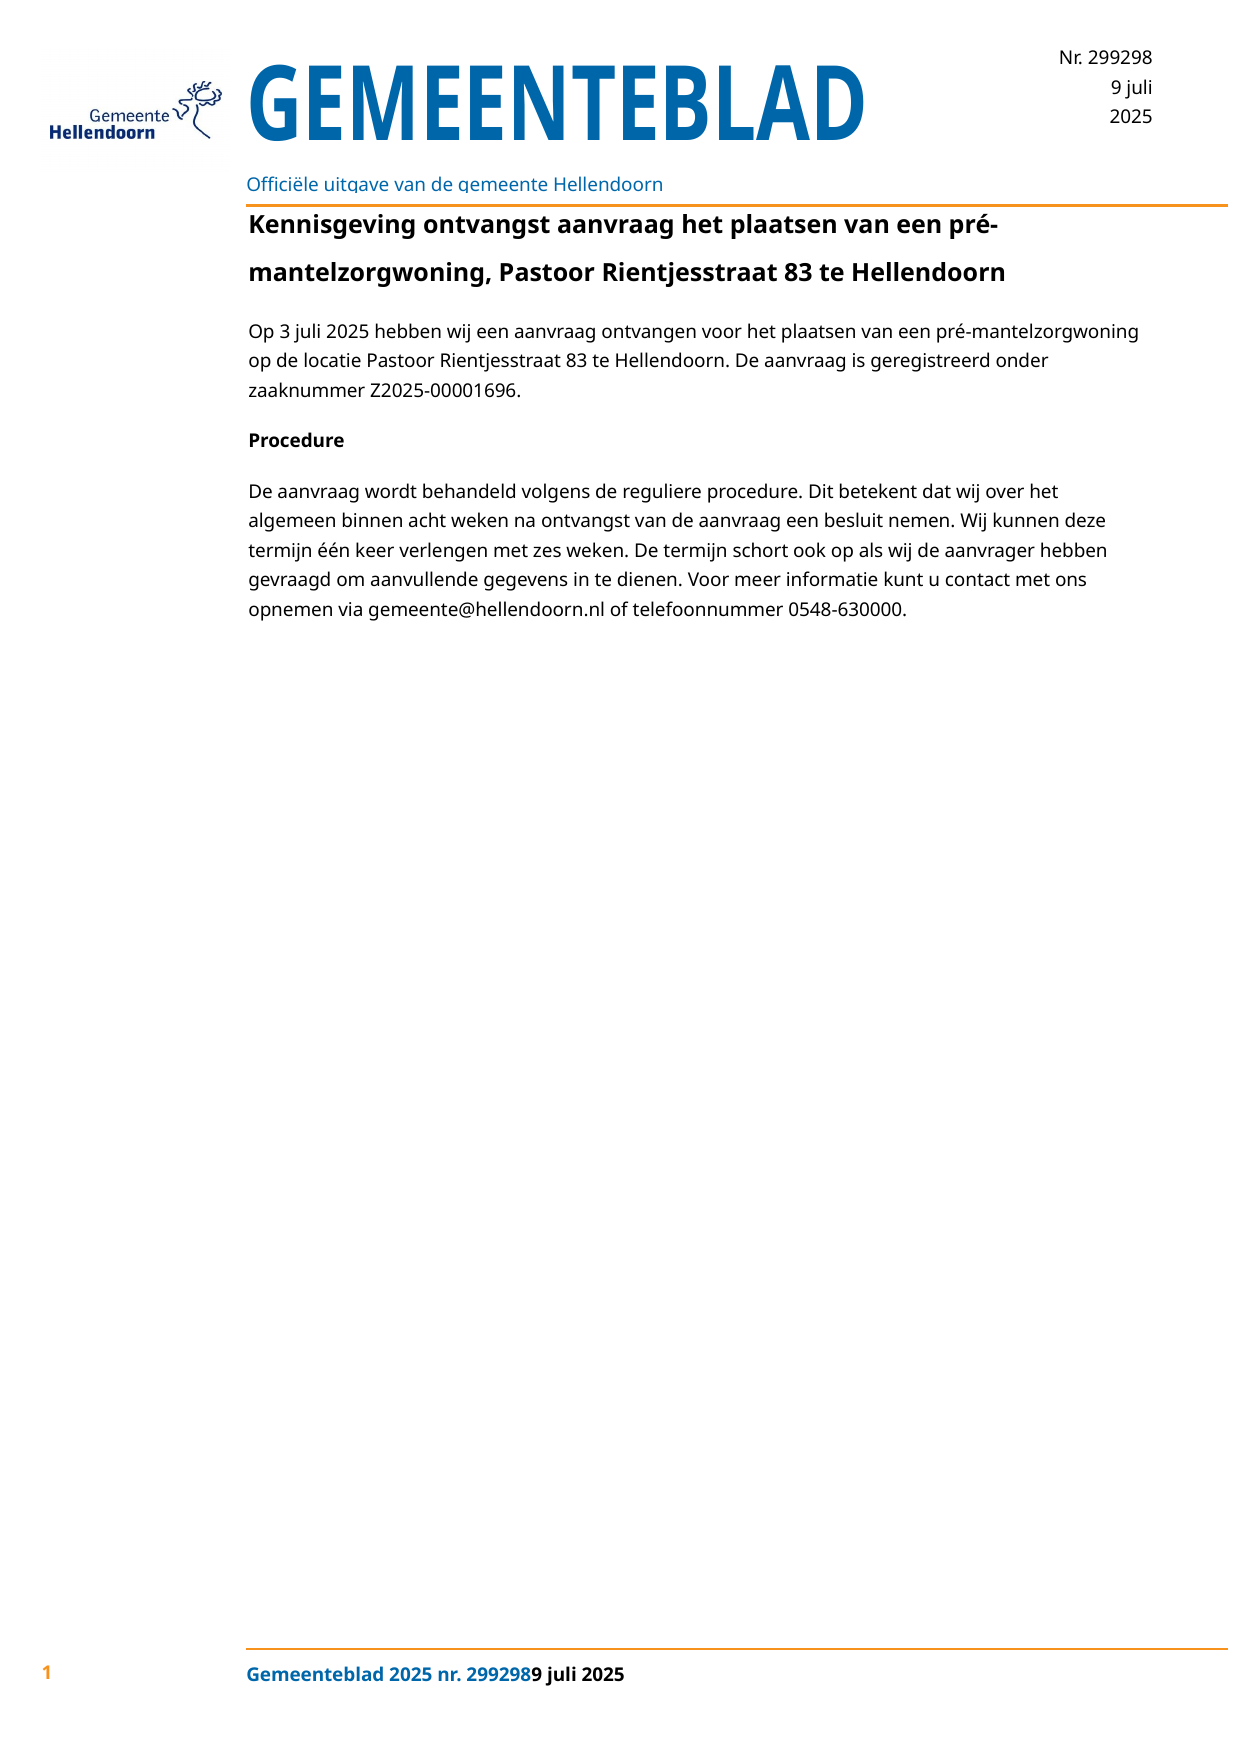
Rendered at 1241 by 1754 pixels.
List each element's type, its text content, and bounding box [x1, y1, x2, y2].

text Kennisgeving ontvangst aanvraag het plaatsen van een pré-mantelzorgwoning, Pastoor Rientjesstraat 83 te Hellendoorn [248, 207, 1152, 288]
text Procedure [248, 427, 1152, 453]
text De aanvraag wordt behandeld volgens de reguliere procedure. Dit betekent dat wij over het algemeen binnen acht weken na ontvangst van de aanvraag een besluit nemen. Wij kunnen deze termijn één keer verlengen met zes weken. De termijn schort ook op als wij de aanvrager hebben gevraagd om aanvullende gegevens in te dienen. Voor meer informatie kunt u contact met ons opnemen via gemeente@hellendoorn.nl of telefoonnummer 0548-630000. [248, 478, 1152, 622]
text Op 3 juli 2025 hebben wij een aanvraag ontvangen voor het plaatsen van een pré-mantelzorgwoning op de locatie Pastoor Rientjesstraat 83 te Hellendoorn. De aanvraag is geregistreerd onder zaaknummer Z2025-00001696. [248, 318, 1152, 403]
picture [41, 47, 231, 172]
